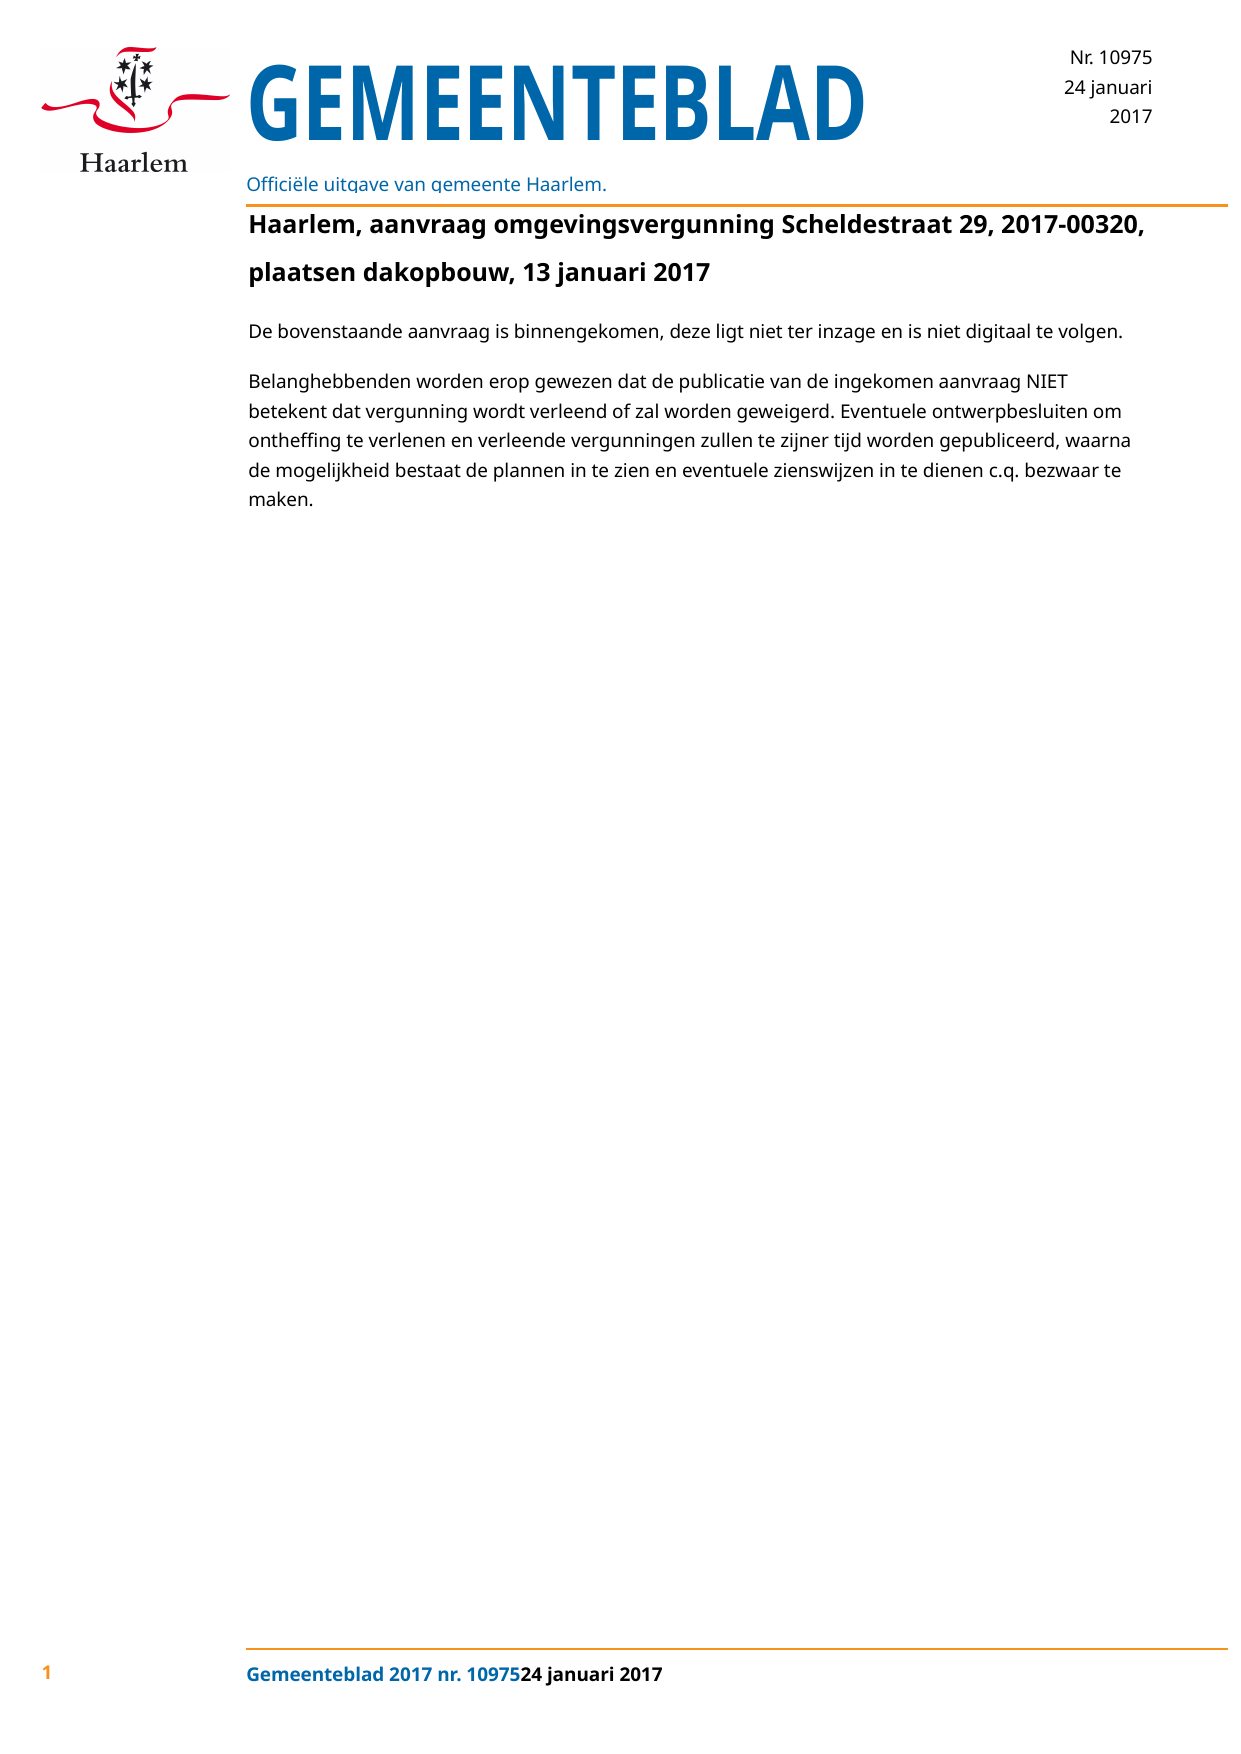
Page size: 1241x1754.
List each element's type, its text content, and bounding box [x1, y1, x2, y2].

text De bovenstaande aanvraag is binnengekomen, deze ligt niet ter inzage en is niet digitaal te volgen. [248, 318, 1152, 344]
text Belanghebbenden worden erop gewezen dat de publicatie van de ingekomen aanvraag NIET betekent dat vergunning wordt verleend of zal worden geweigerd. Eventuele ontwerpbesluiten om ontheffing te verlenen en verleende vergunningen zullen te zijner tijd worden gepubliceerd, waarna de mogelijkheid bestaat de plannen in te zien en eventuele zienswijzen in te dienen c.q. bezwaar te maken. [248, 368, 1152, 512]
picture [41, 47, 231, 172]
text Haarlem, aanvraag omgevingsvergunning Scheldestraat 29, 2017-00320, plaatsen dakopbouw, 13 januari 2017 [248, 207, 1152, 288]
